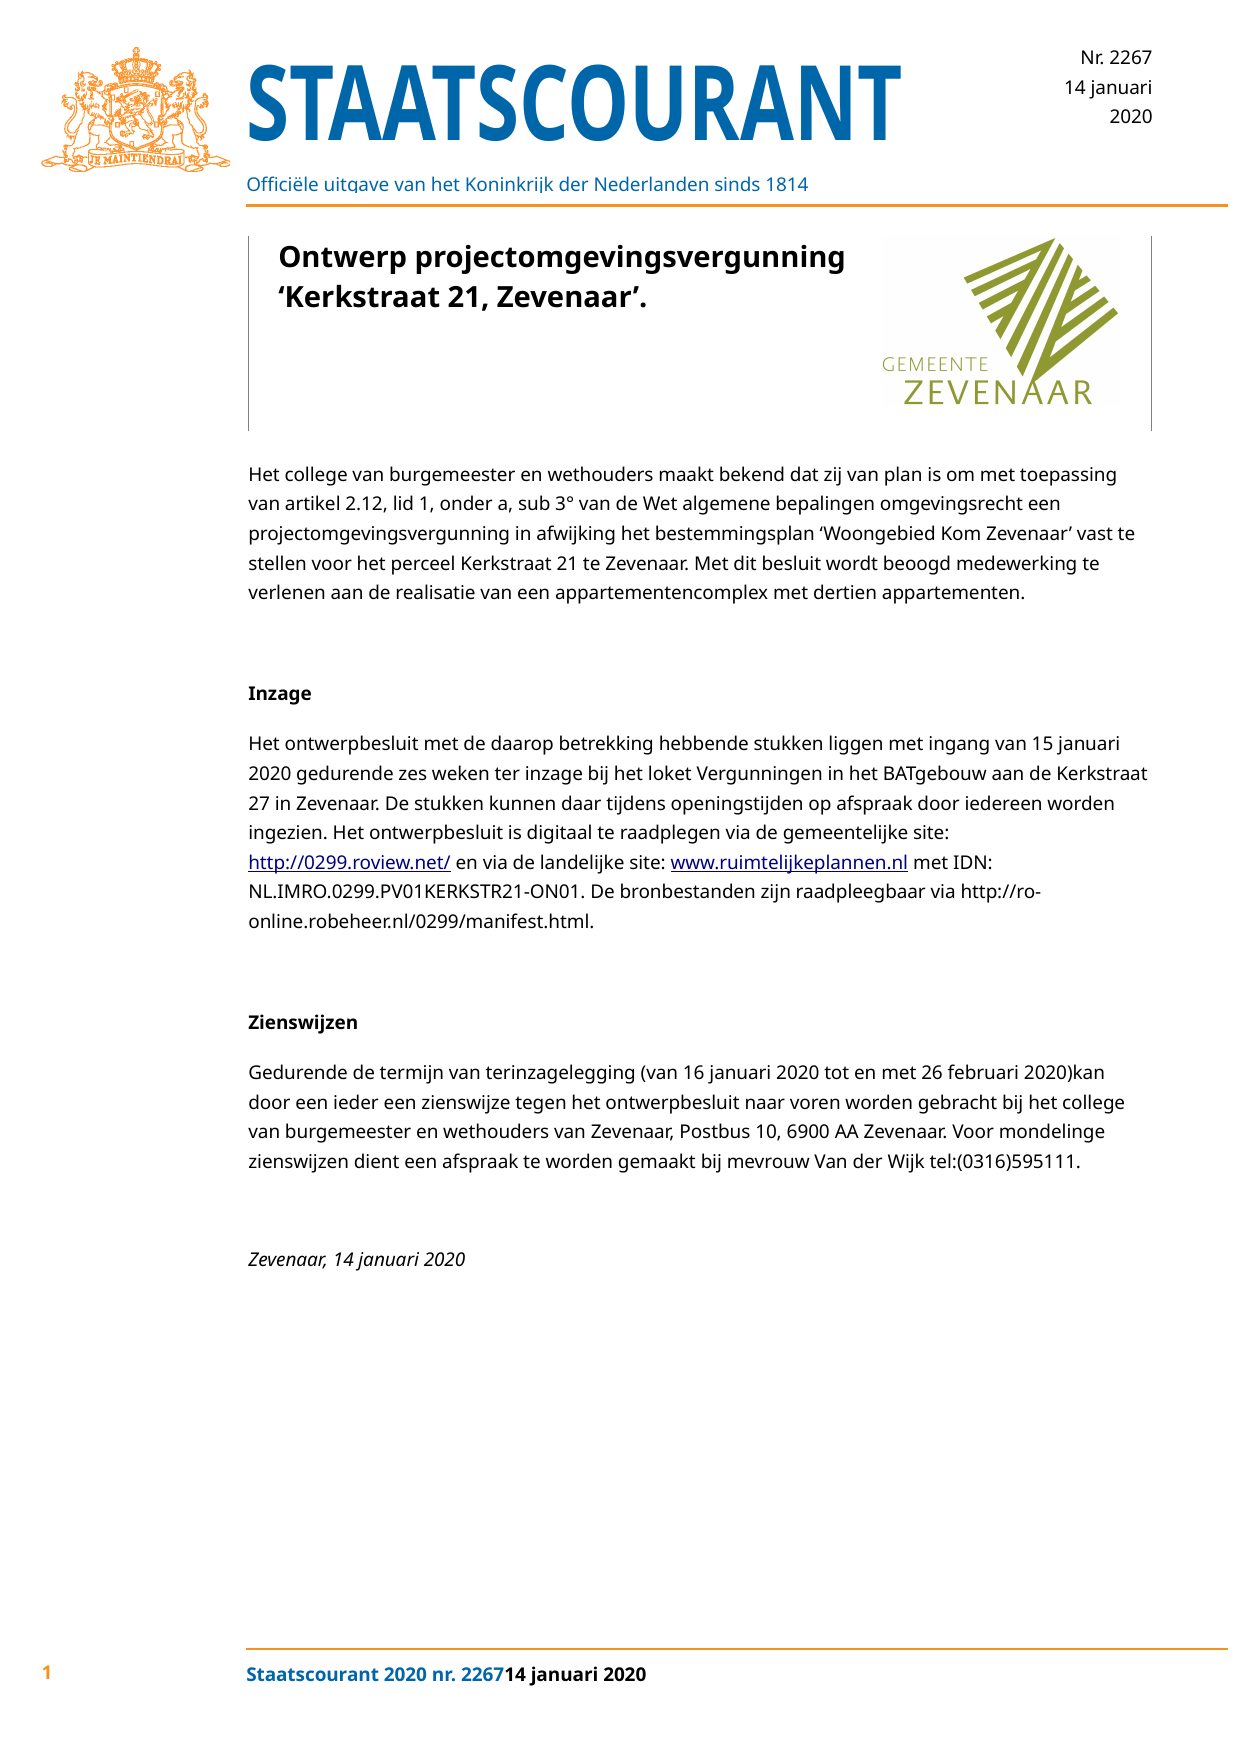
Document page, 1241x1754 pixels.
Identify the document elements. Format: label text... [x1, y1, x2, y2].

text Zevenaar, 14 januari 2020 [248, 1246, 1152, 1272]
picture [882, 236, 1119, 406]
text Inzage [248, 680, 1152, 706]
table_header Ontwerp projectomgevingsvergunning ‘Kerkstraat 21, Zevenaar’. [249, 236, 850, 431]
text Het college van burgemeester en wethouders maakt bekend dat zij van plan is om met toepassing van artikel 2.12, lid 1, onder a, sub 3° van de Wet algemene bepalingen omgevingsrecht een projectomgevingsvergunning in afwijking het bestemmingsplan ‘Woongebied Kom Zevenaar’ vast te stellen voor het perceel Kerkstraat 21 te Zevenaar. Met dit besluit wordt beoogd medewerking te verlenen aan de realisatie van een appartementencomplex met dertien appartementen. [248, 461, 1152, 605]
text Gedurende de termijn van terinzagelegging (van 16 januari 2020 tot en met 26 februari 2020)kan door een ieder een zienswijze tegen het ontwerpbesluit naar voren worden gebracht bij het college van burgemeester en wethouders van Zevenaar, Postbus 10, 6900 AA Zevenaar. Voor mondelinge zienswijzen dient een afspraak te worden gemaakt bij mevrouw Van der Wijk tel:(0316)595111. [248, 1059, 1152, 1174]
picture [41, 47, 231, 172]
text Zienswijzen [248, 1009, 1152, 1034]
text Het ontwerpbesluit met de daarop betrekking hebbende stukken liggen met ingang van 15 januari 2020 gedurende zes weken ter inzage bij het loket Vergunningen in het BATgebouw aan de Kerkstraat 27 in Zevenaar. De stukken kunnen daar tijdens openingstijden op afspraak door iedereen worden ingezien. Het ontwerpbesluit is digitaal te raadplegen via de gemeentelijke site: http://0299.roview.net/ en via de landelijke site: www.ruimtelijkeplannen.nl met IDN: NL.IMRO.0299.PV01KERKSTR21-ON01. De bronbestanden zijn raadpleegbaar via http://ro-online.robeheer.nl/0299/manifest.html. [248, 731, 1152, 934]
table_header [850, 236, 1151, 431]
